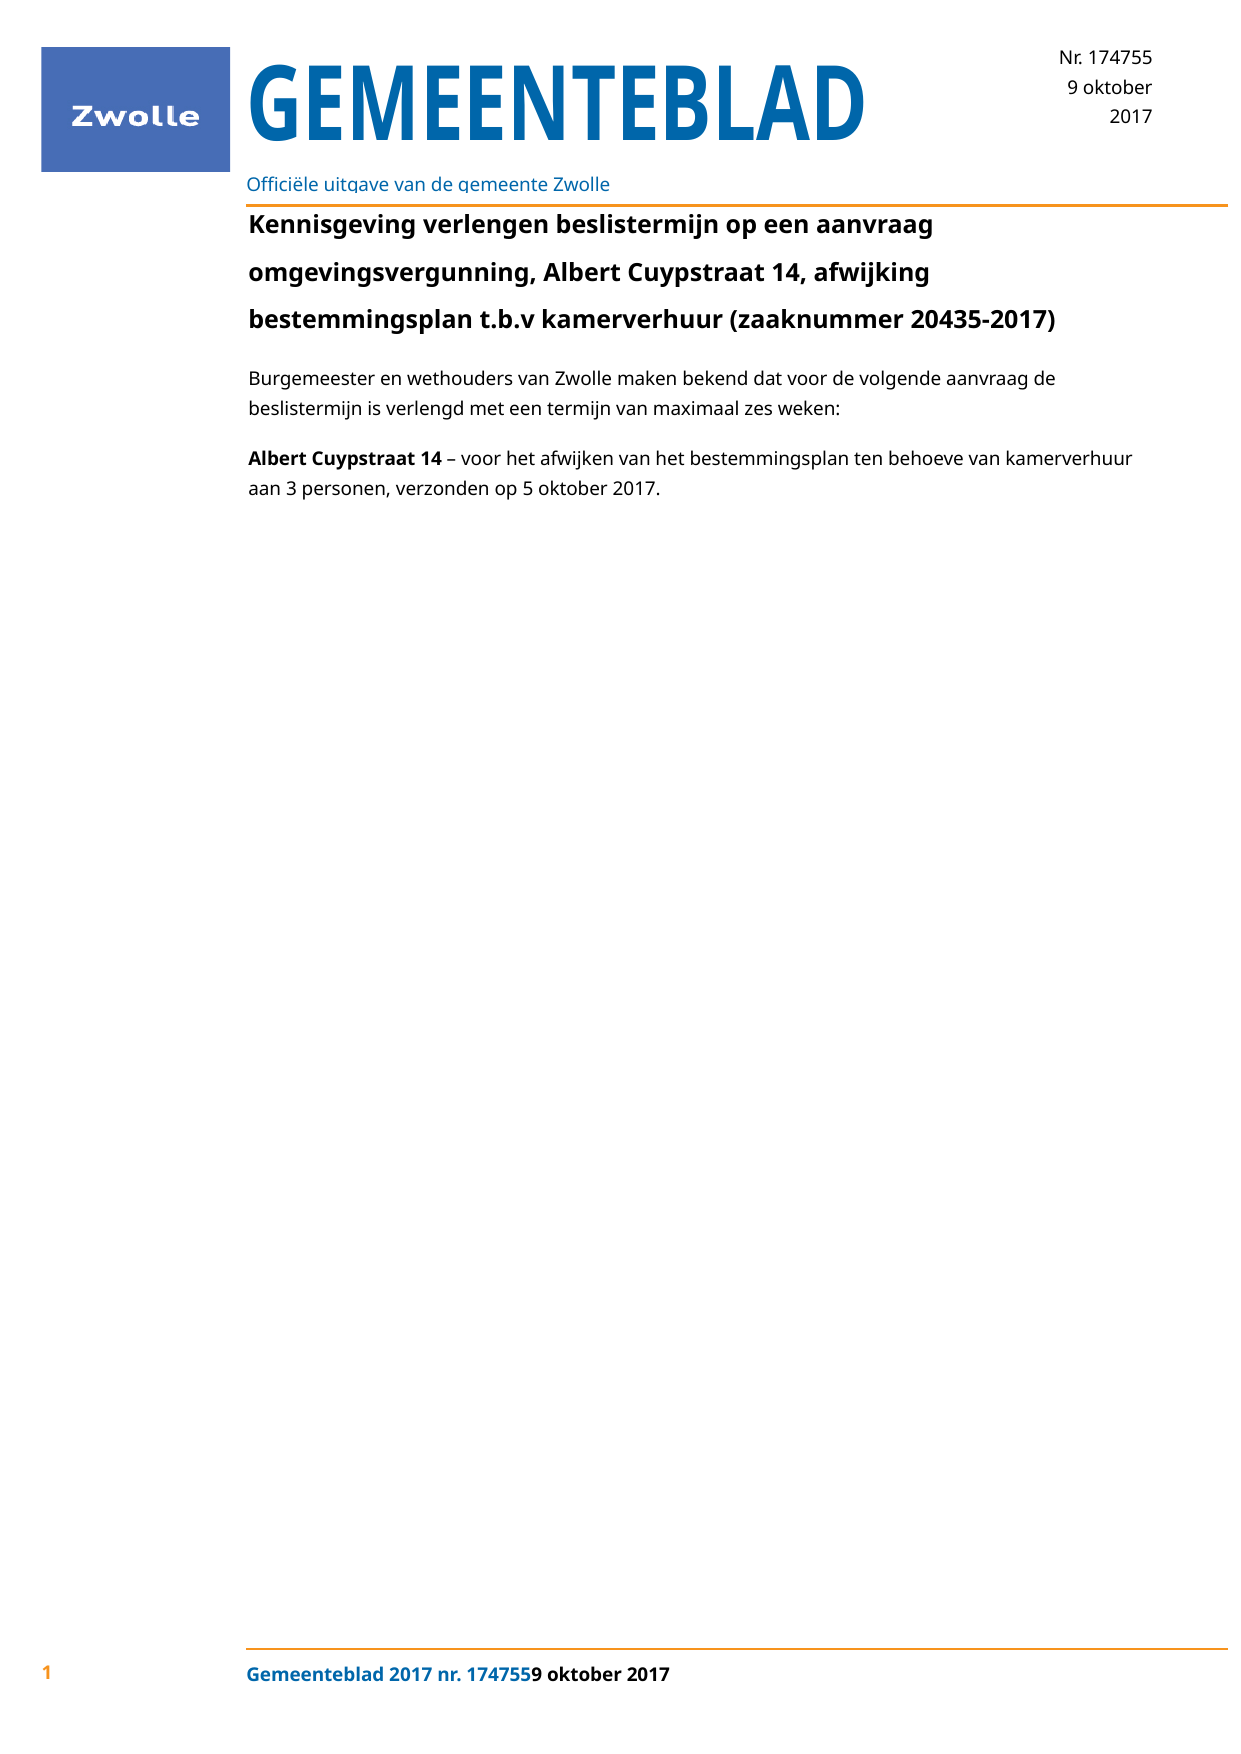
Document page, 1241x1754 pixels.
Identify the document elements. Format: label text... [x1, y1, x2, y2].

text Albert Cuypstraat 14 – voor het afwijken van het bestemmingsplan ten behoeve van kamerverhuur aan 3 personen, verzonden op 5 oktober 2017. [248, 446, 1152, 501]
text Kennisgeving verlengen beslistermijn op een aanvraag omgevingsvergunning, Albert Cuypstraat 14, afwijking bestemmingsplan t.b.v kamerverhuur (zaaknummer 20435-2017) [248, 207, 1152, 336]
text Burgemeester en wethouders van Zwolle maken bekend dat voor de volgende aanvraag de beslistermijn is verlengd met een termijn van maximaal zes weken: [248, 366, 1152, 421]
picture [41, 47, 231, 172]
